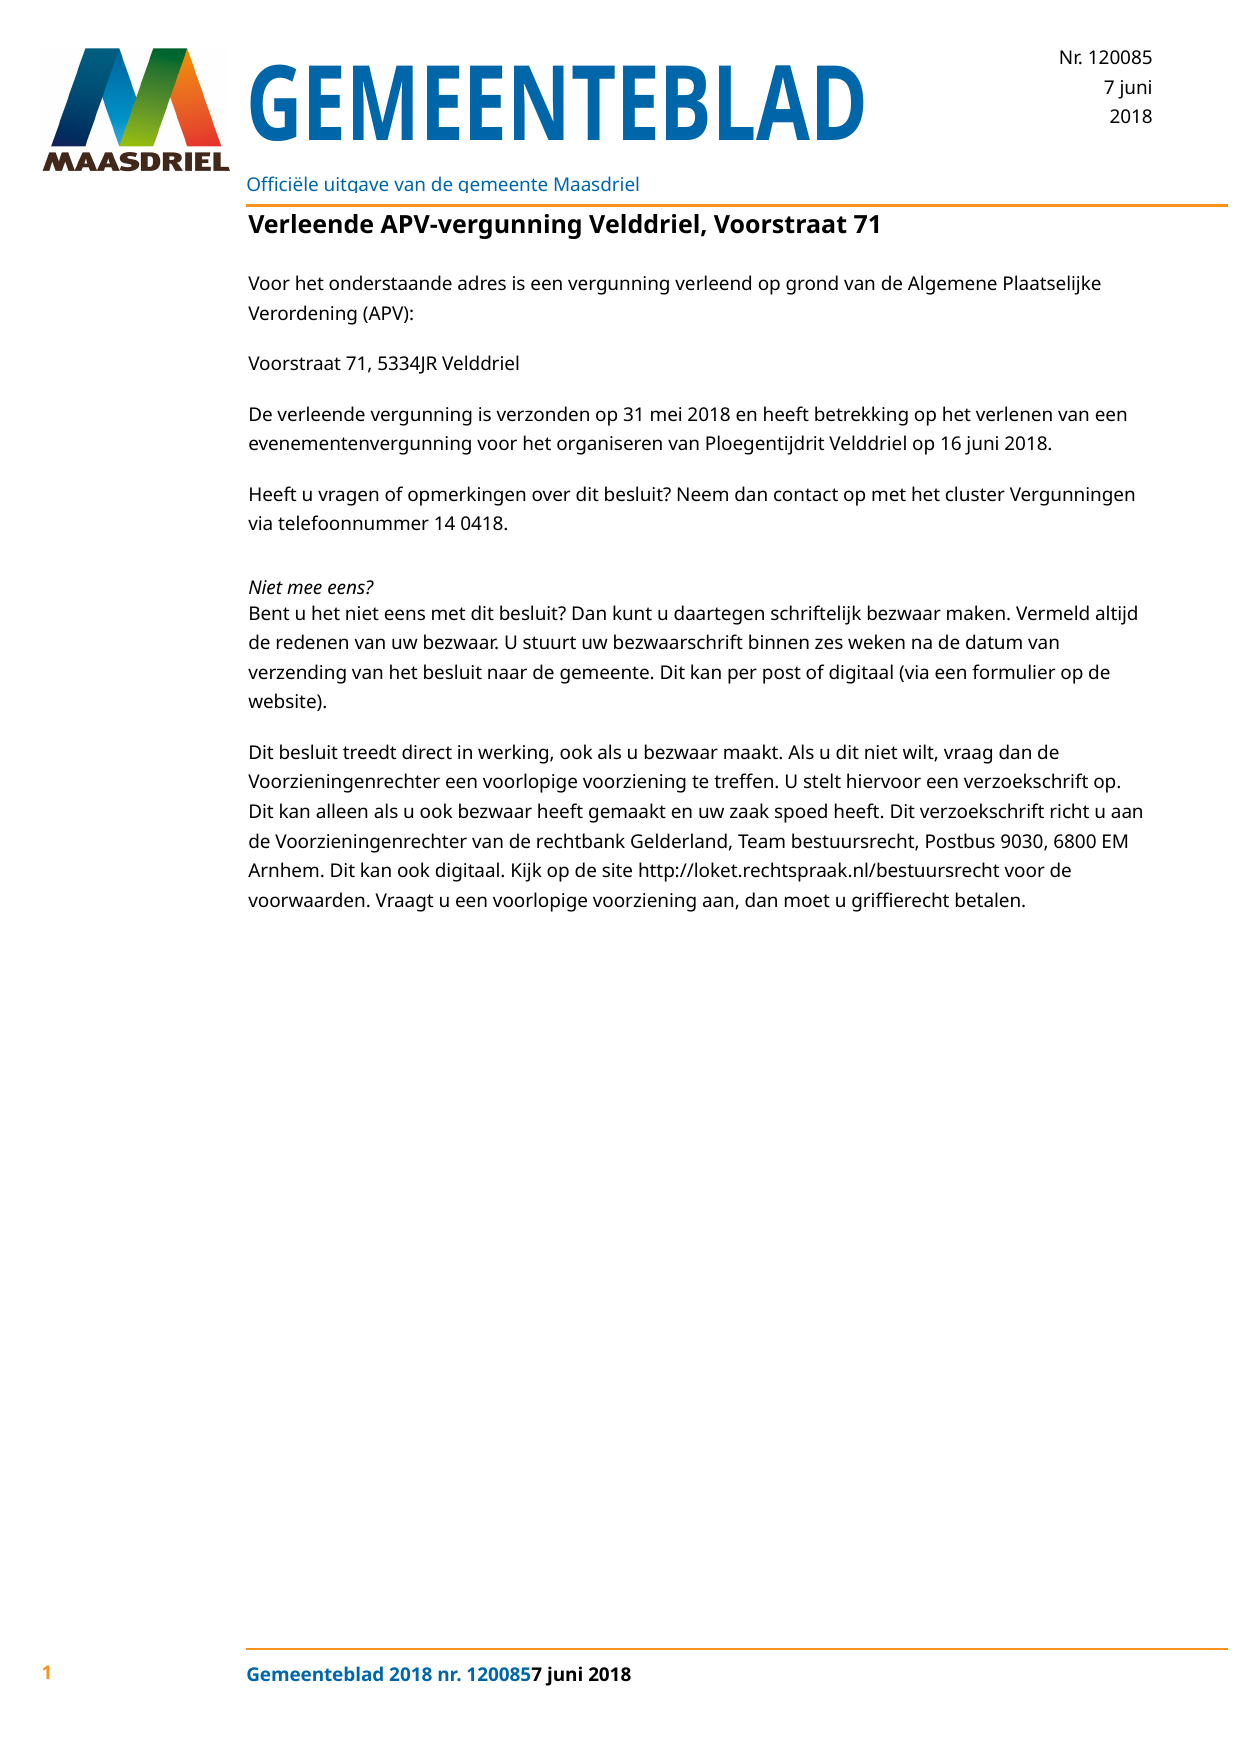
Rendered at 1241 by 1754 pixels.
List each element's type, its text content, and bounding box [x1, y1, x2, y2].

text Voor het onderstaande adres is een vergunning verleend op grond van de Algemene Plaatselijke Verordening (APV): [248, 270, 1152, 326]
text Voorstraat 71, 5334JR Velddriel [248, 350, 1152, 376]
text Dit besluit treedt direct in werking, ook als u bezwaar maakt. Als u dit niet wilt, vraag dan de Voorzieningenrechter een voorlopige voorziening te treffen. U stelt hiervoor een verzoekschrift op. Dit kan alleen als u ook bezwaar heeft gemaakt en uw zaak spoed heeft. Dit verzoekschrift richt u aan de Voorzieningenrechter van de rechtbank Gelderland, Team bestuursrecht, Postbus 9030, 6800 EM Arnhem. Dit kan ook digitaal. Kijk op de site http://loket.rechtspraak.nl/bestuursrecht voor de voorwaarden. Vraagt u een voorlopige voorziening aan, dan moet u griffierecht betalen. [248, 739, 1152, 913]
text Bent u het niet eens met dit besluit? Dan kunt u daartegen schriftelijk bezwaar maken. Vermeld altijd de redenen van uw bezwaar. U stuurt uw bezwaarschrift binnen zes weken na de datum van verzending van het besluit naar de gemeente. Dit kan per post of digitaal (via een formulier op de website). [248, 600, 1152, 714]
picture [41, 47, 231, 172]
text De verleende vergunning is verzonden op 31 mei 2018 en heeft betrekking op het verlenen van een evenementenvergunning voor het organiseren van Ploegentijdrit Velddriel op 16 juni 2018. [248, 401, 1152, 456]
text Verleende APV-vergunning Velddriel, Voorstraat 71 [248, 207, 1152, 241]
text Niet mee eens? [248, 574, 1152, 600]
text Heeft u vragen of opmerkingen over dit besluit? Neem dan contact op met het cluster Vergunningen via telefoonnummer 14 0418. [248, 481, 1152, 536]
